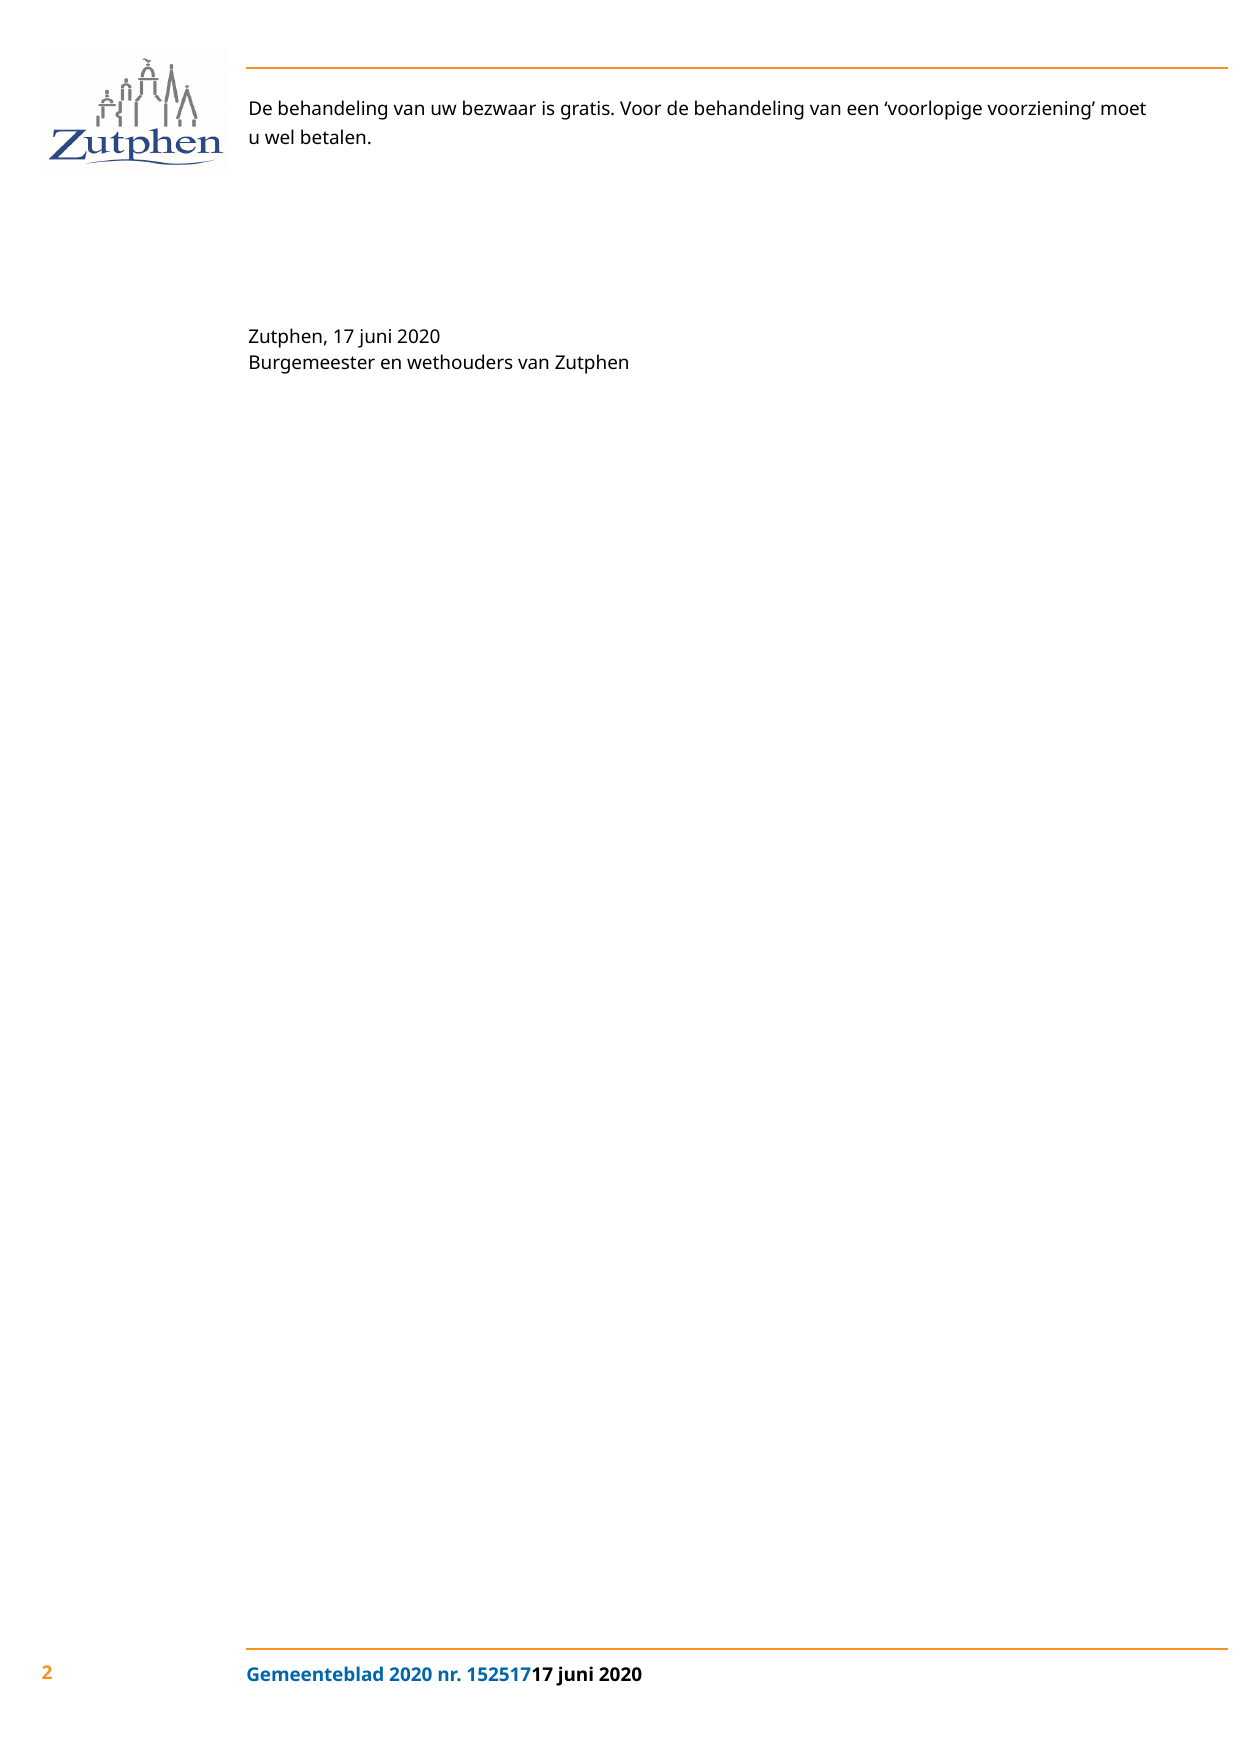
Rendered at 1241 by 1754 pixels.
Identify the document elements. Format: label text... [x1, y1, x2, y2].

text Burgemeester en wethouders van Zutphen [248, 349, 1152, 375]
picture [41, 47, 231, 172]
text Zutphen, 17 juni 2020 [248, 323, 1152, 349]
text De behandeling van uw bezwaar is gratis. Voor de behandeling van een ‘voorlopige voorziening’ moet u wel betalen. [248, 95, 1152, 150]
